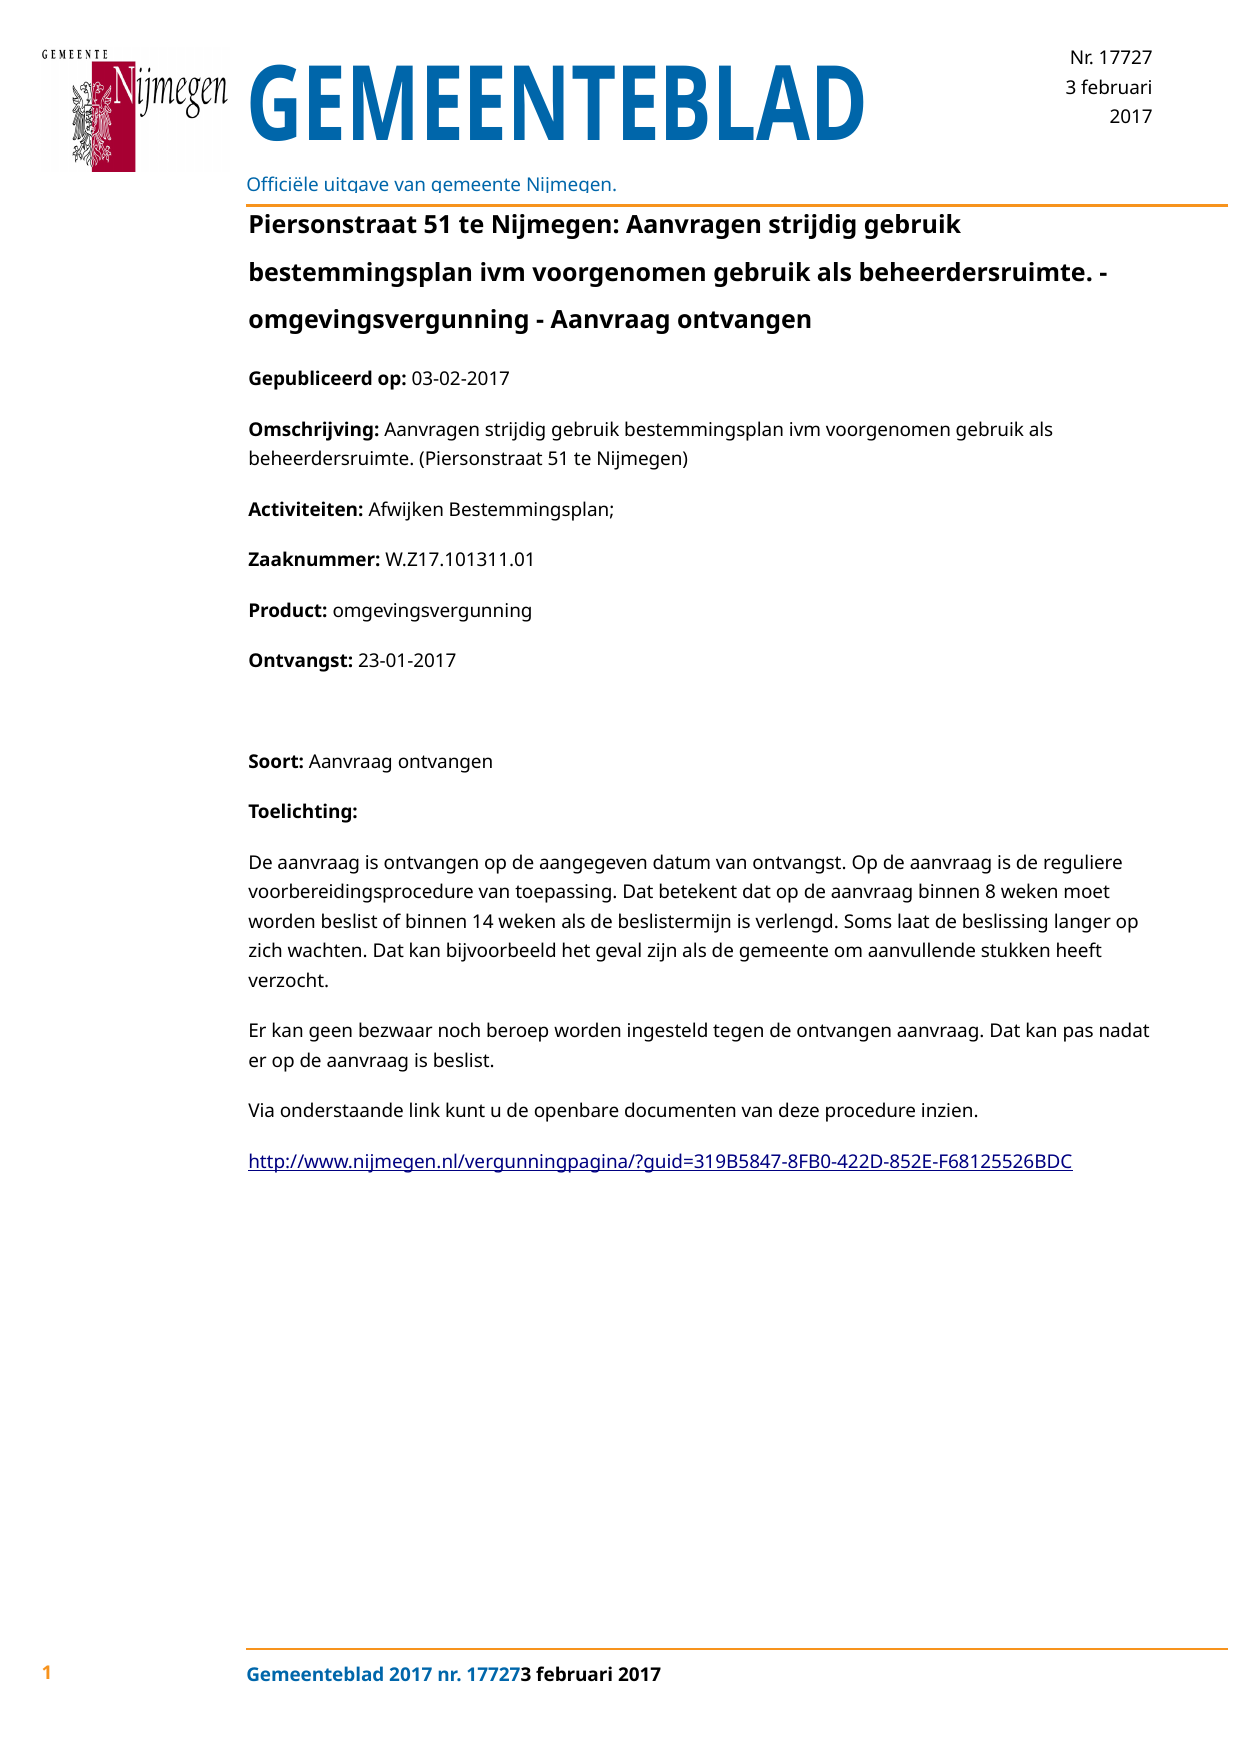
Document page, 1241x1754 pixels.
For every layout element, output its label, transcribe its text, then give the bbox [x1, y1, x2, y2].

text De aanvraag is ontvangen op de aangegeven datum van ontvangst. Op de aanvraag is de reguliere voorbereidingsprocedure van toepassing. Dat betekent dat op de aanvraag binnen 8 weken moet worden beslist of binnen 14 weken als de beslistermijn is verlengd. Soms laat de beslissing langer op zich wachten. Dat kan bijvoorbeeld het geval zijn als de gemeente om aanvullende stukken heeft verzocht. [248, 849, 1152, 993]
text Ontvangst: 23-01-2017 [248, 647, 1152, 673]
text Soort: Aanvraag ontvangen [248, 748, 1152, 774]
text Piersonstraat 51 te Nijmegen: Aanvragen strijdig gebruik bestemmingsplan ivm voorgenomen gebruik als beheerdersruimte. - omgevingsvergunning - Aanvraag ontvangen [248, 207, 1152, 336]
text Er kan geen bezwaar noch beroep worden ingesteld tegen de ontvangen aanvraag. Dat kan pas nadat er op de aanvraag is beslist. [248, 1018, 1152, 1073]
picture [41, 47, 231, 172]
text Zaaknummer: W.Z17.101311.01 [248, 546, 1152, 572]
text Omschrijving: Aanvragen strijdig gebruik bestemmingsplan ivm voorgenomen gebruik als beheerdersruimte. (Piersonstraat 51 te Nijmegen) [248, 416, 1152, 471]
text http://www.nijmegen.nl/vergunningpagina/?guid=319B5847-8FB0-422D-852E-F68125526BDC [248, 1148, 1152, 1174]
text Gepubliceerd op: 03-02-2017 [248, 366, 1152, 391]
text Toelichting: [248, 798, 1152, 824]
text Activiteiten: Afwijken Bestemmingsplan; [248, 496, 1152, 522]
text Product: omgevingsvergunning [248, 597, 1152, 622]
text Via onderstaande link kunt u de openbare documenten van deze procedure inzien. [248, 1098, 1152, 1123]
